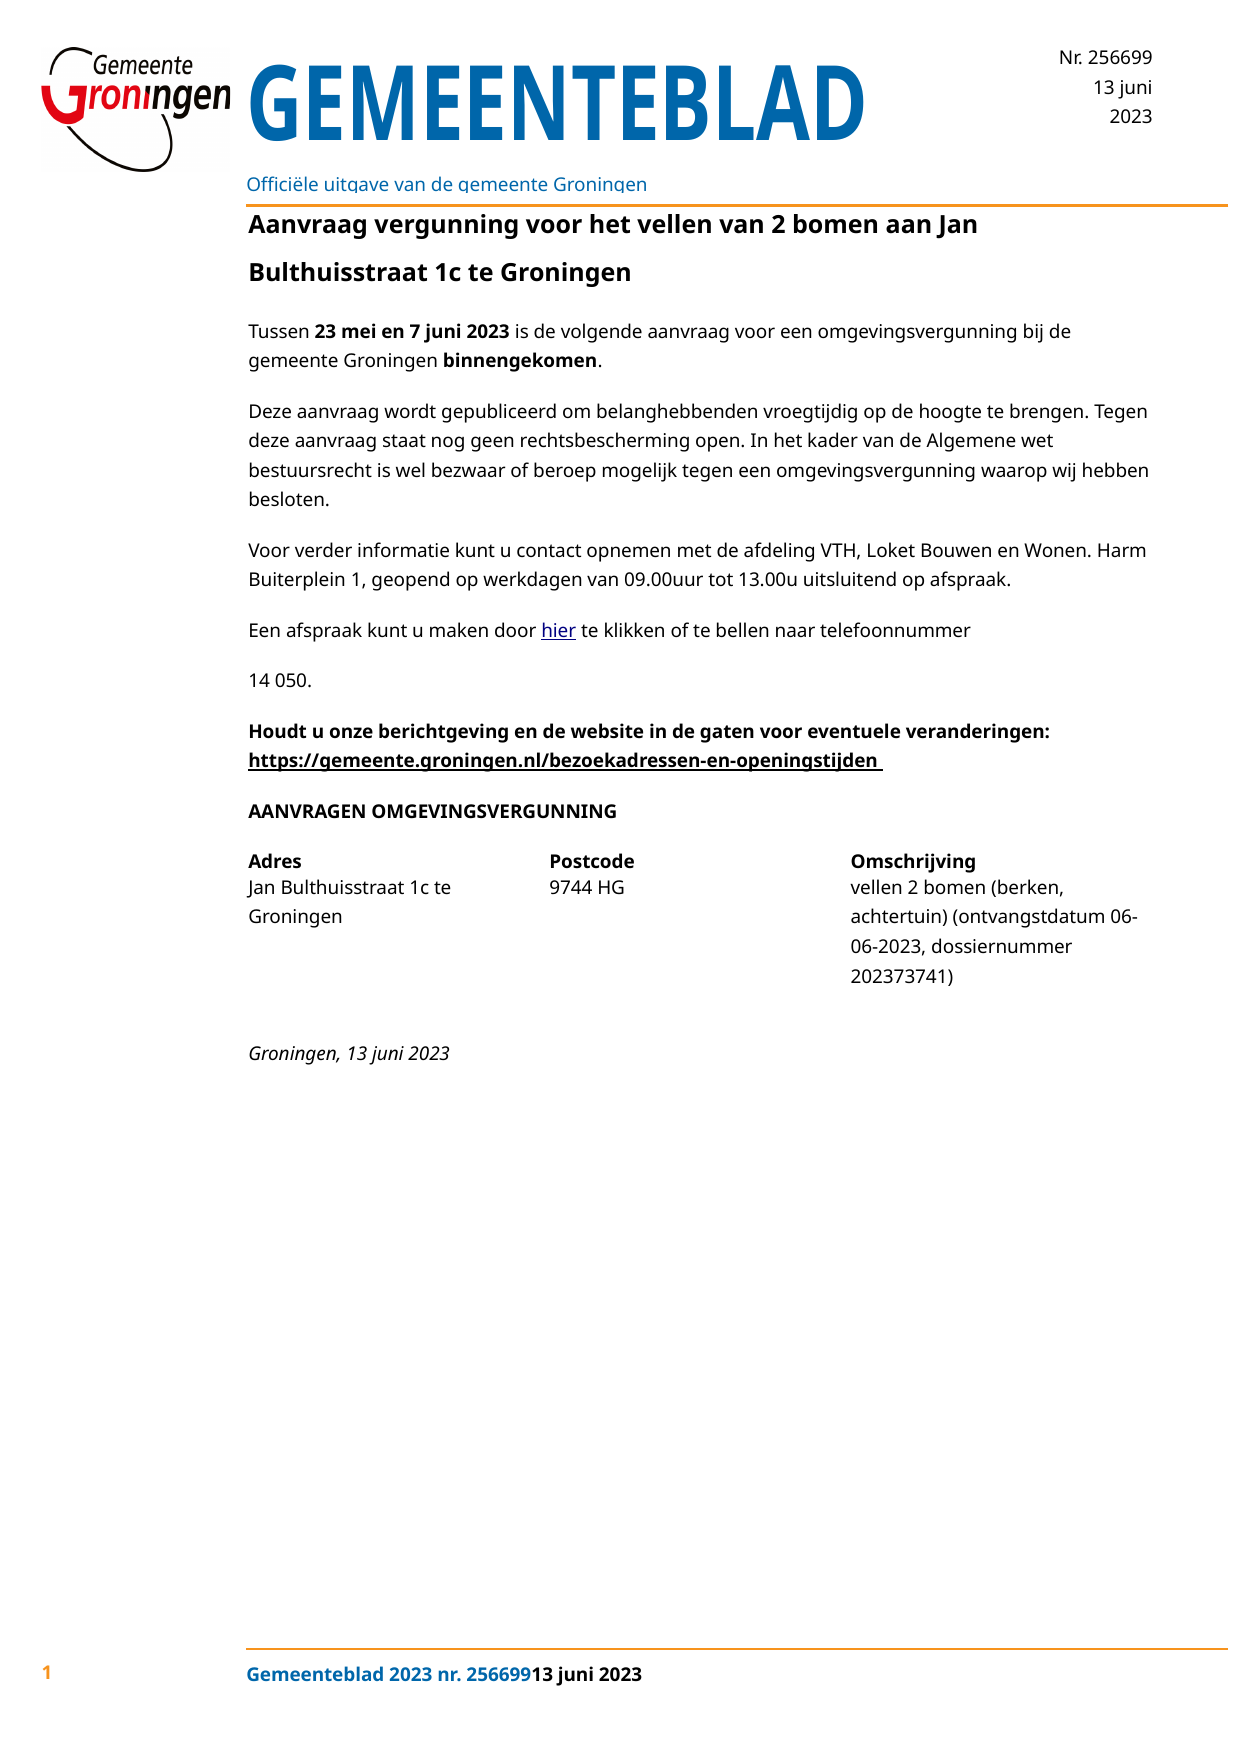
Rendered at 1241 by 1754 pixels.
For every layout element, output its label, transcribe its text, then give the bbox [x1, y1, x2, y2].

text Voor verder informatie kunt u contact opnemen met de afdeling VTH, Loket Bouwen en Wonen. Harm Buiterplein 1, geopend op werkdagen van 09.00uur tot 13.00u uitsluitend op afspraak. [248, 537, 1152, 592]
text Tussen 23 mei en 7 juni 2023 is de volgende aanvraag voor een omgevingsvergunning bij de gemeente Groningen binnengekomen. [248, 318, 1152, 373]
table_cell Jan Bulthuisstraat 1c te Groningen [248, 874, 549, 989]
text Een afspraak kunt u maken door hier te klikken of te bellen naar telefoonnummer [248, 617, 1152, 643]
table_header Omschrijving [850, 849, 1152, 874]
table_cell 9744 HG [549, 874, 850, 989]
text Groningen, 13 juni 2023 [248, 1040, 1152, 1065]
table_cell vellen 2 bomen (berken, achtertuin) (ontvangstdatum 06-06-2023, dossiernummer 202373741) [850, 874, 1152, 989]
table_header Postcode [549, 849, 850, 874]
picture [41, 47, 231, 172]
table_header Adres [248, 849, 549, 874]
text Houdt u onze berichtgeving en de website in de gaten voor eventuele veranderingen: https://gemeente.groningen.nl/bezoekadressen-en-openingstijden [248, 718, 1152, 773]
text Deze aanvraag wordt gepubliceerd om belanghebbenden vroegtijdig op de hoogte te brengen. Tegen deze aanvraag staat nog geen rechtsbescherming open. In het kader van de Algemene wet bestuursrecht is wel bezwaar of beroep mogelijk tegen een omgevingsvergunning waarop wij hebben besloten. [248, 398, 1152, 512]
text Aanvraag vergunning voor het vellen van 2 bomen aan Jan Bulthuisstraat 1c te Groningen [248, 207, 1152, 288]
text 14 050. [248, 667, 1152, 693]
text AANVRAGEN OMGEVINGSVERGUNNING [248, 798, 1152, 824]
